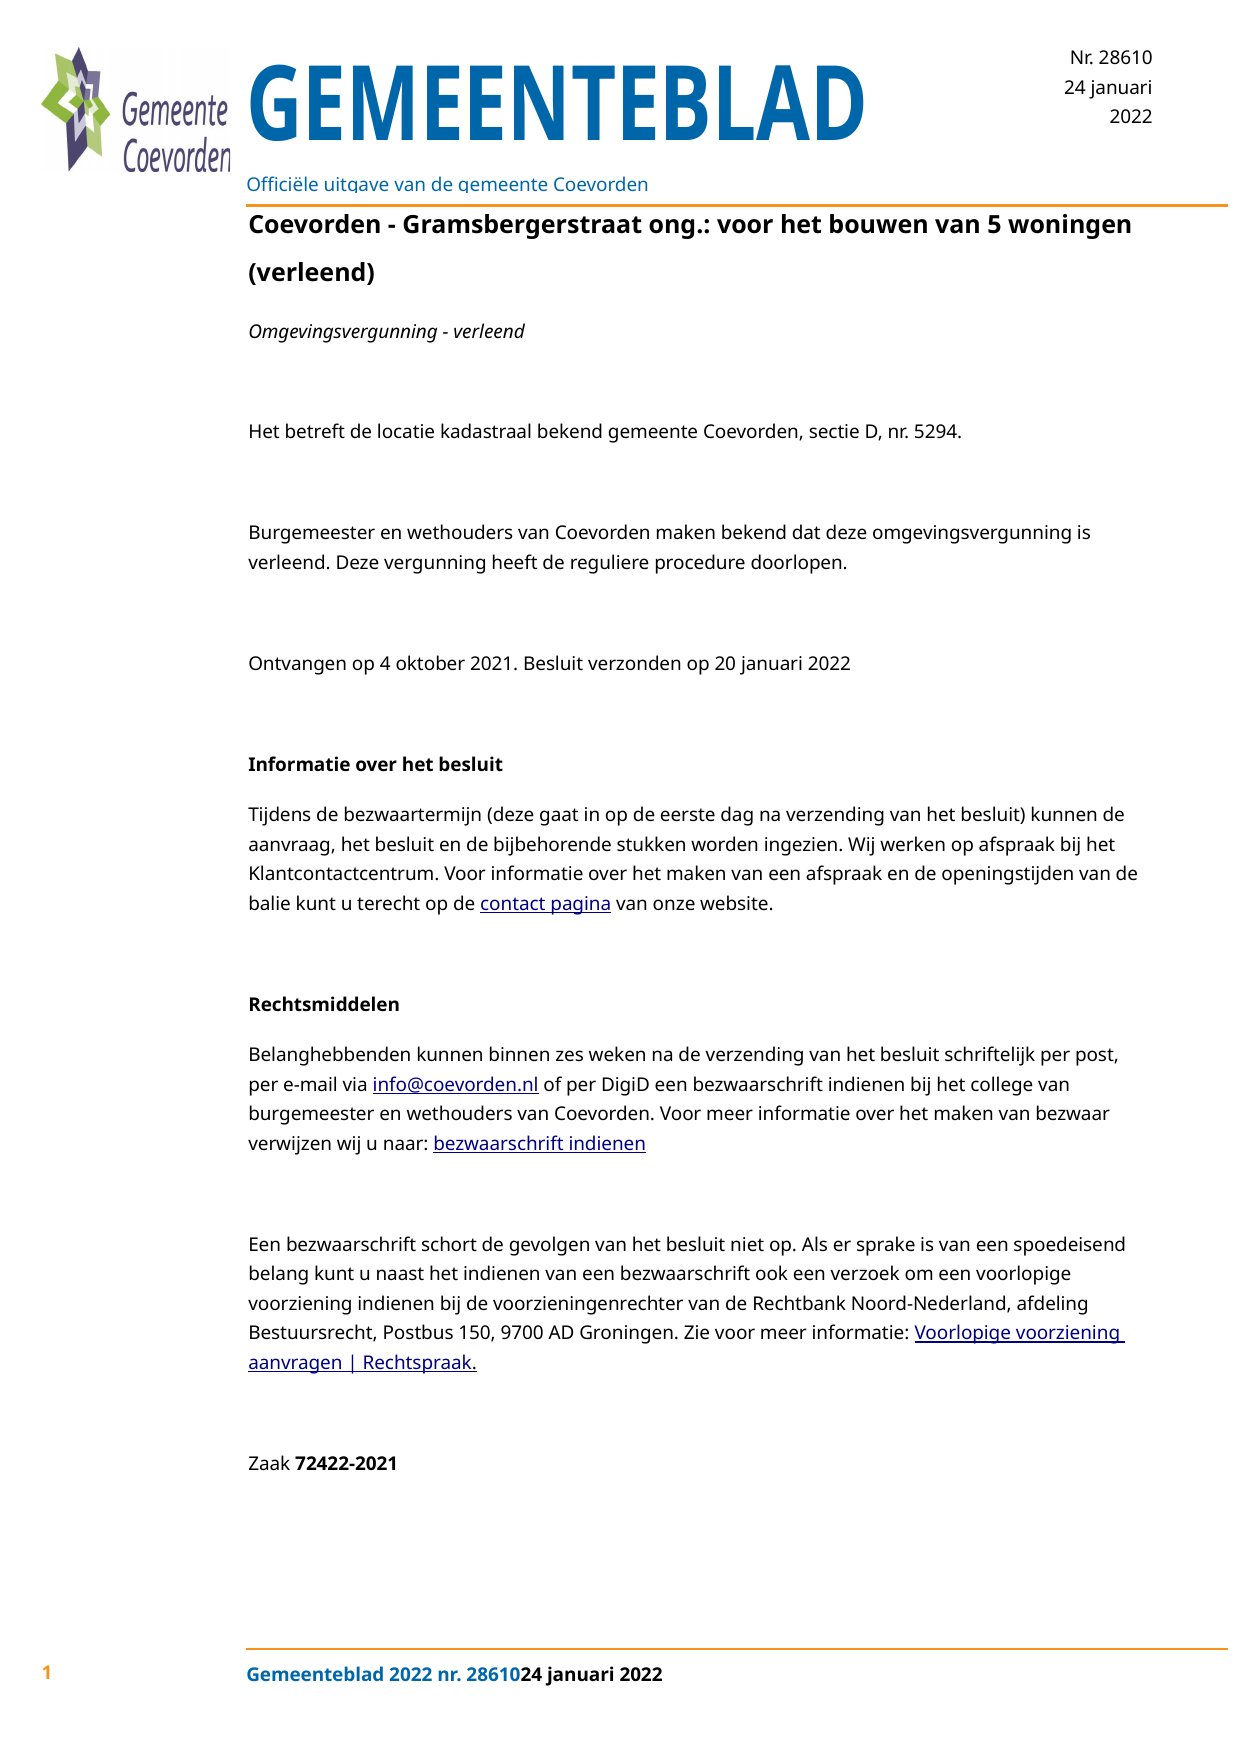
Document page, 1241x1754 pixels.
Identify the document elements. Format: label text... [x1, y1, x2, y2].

text Omgevingsvergunning - verleend [248, 318, 1152, 344]
text Burgemeester en wethouders van Coevorden maken bekend dat deze omgevingsvergunning is verleend. Deze vergunning heeft de reguliere procedure doorlopen. [248, 519, 1152, 575]
text Tijdens de bezwaartermijn (deze gaat in op de eerste dag na verzending van het besluit) kunnen de aanvraag, het besluit en de bijbehorende stukken worden ingezien. Wij werken op afspraak bij het Klantcontactcentrum. Voor informatie over het maken van een afspraak en de openingstijden van de balie kunt u terecht op de contact pagina van onze website. [248, 801, 1152, 916]
text Het betreft de locatie kadastraal bekend gemeente Coevorden, sectie D, nr. 5294. [248, 419, 1152, 444]
text Zaak 72422-2021 [248, 1450, 1152, 1476]
text Coevorden - Gramsbergerstraat ong.: voor het bouwen van 5 woningen (verleend) [248, 207, 1152, 288]
text Een bezwaarschrift schort de gevolgen van het besluit niet op. Als er sprake is van een spoedeisend belang kunt u naast het indienen van een bezwaarschrift ook een verzoek om een voorlopige voorziening indienen bij de voorzieningenrechter van de Rechtbank Noord-Nederland, afdeling Bestuursrecht, Postbus 150, 9700 AD Groningen. Zie voor meer informatie: Voorlopige voorziening aanvragen | Rechtspraak. [248, 1231, 1152, 1375]
picture [41, 47, 231, 172]
text Ontvangen op 4 oktober 2021. Besluit verzonden op 20 januari 2022 [248, 650, 1152, 676]
text Informatie over het besluit [248, 751, 1152, 777]
text Belanghebbenden kunnen binnen zes weken na de verzending van het besluit schriftelijk per post, per e-mail via info@coevorden.nl of per DigiD een bezwaarschrift indienen bij het college van burgemeester en wethouders van Coevorden. Voor meer informatie over het maken van bezwaar verwijzen wij u naar: bezwaarschrift indienen [248, 1041, 1152, 1156]
text Rechtsmiddelen [248, 991, 1152, 1017]
